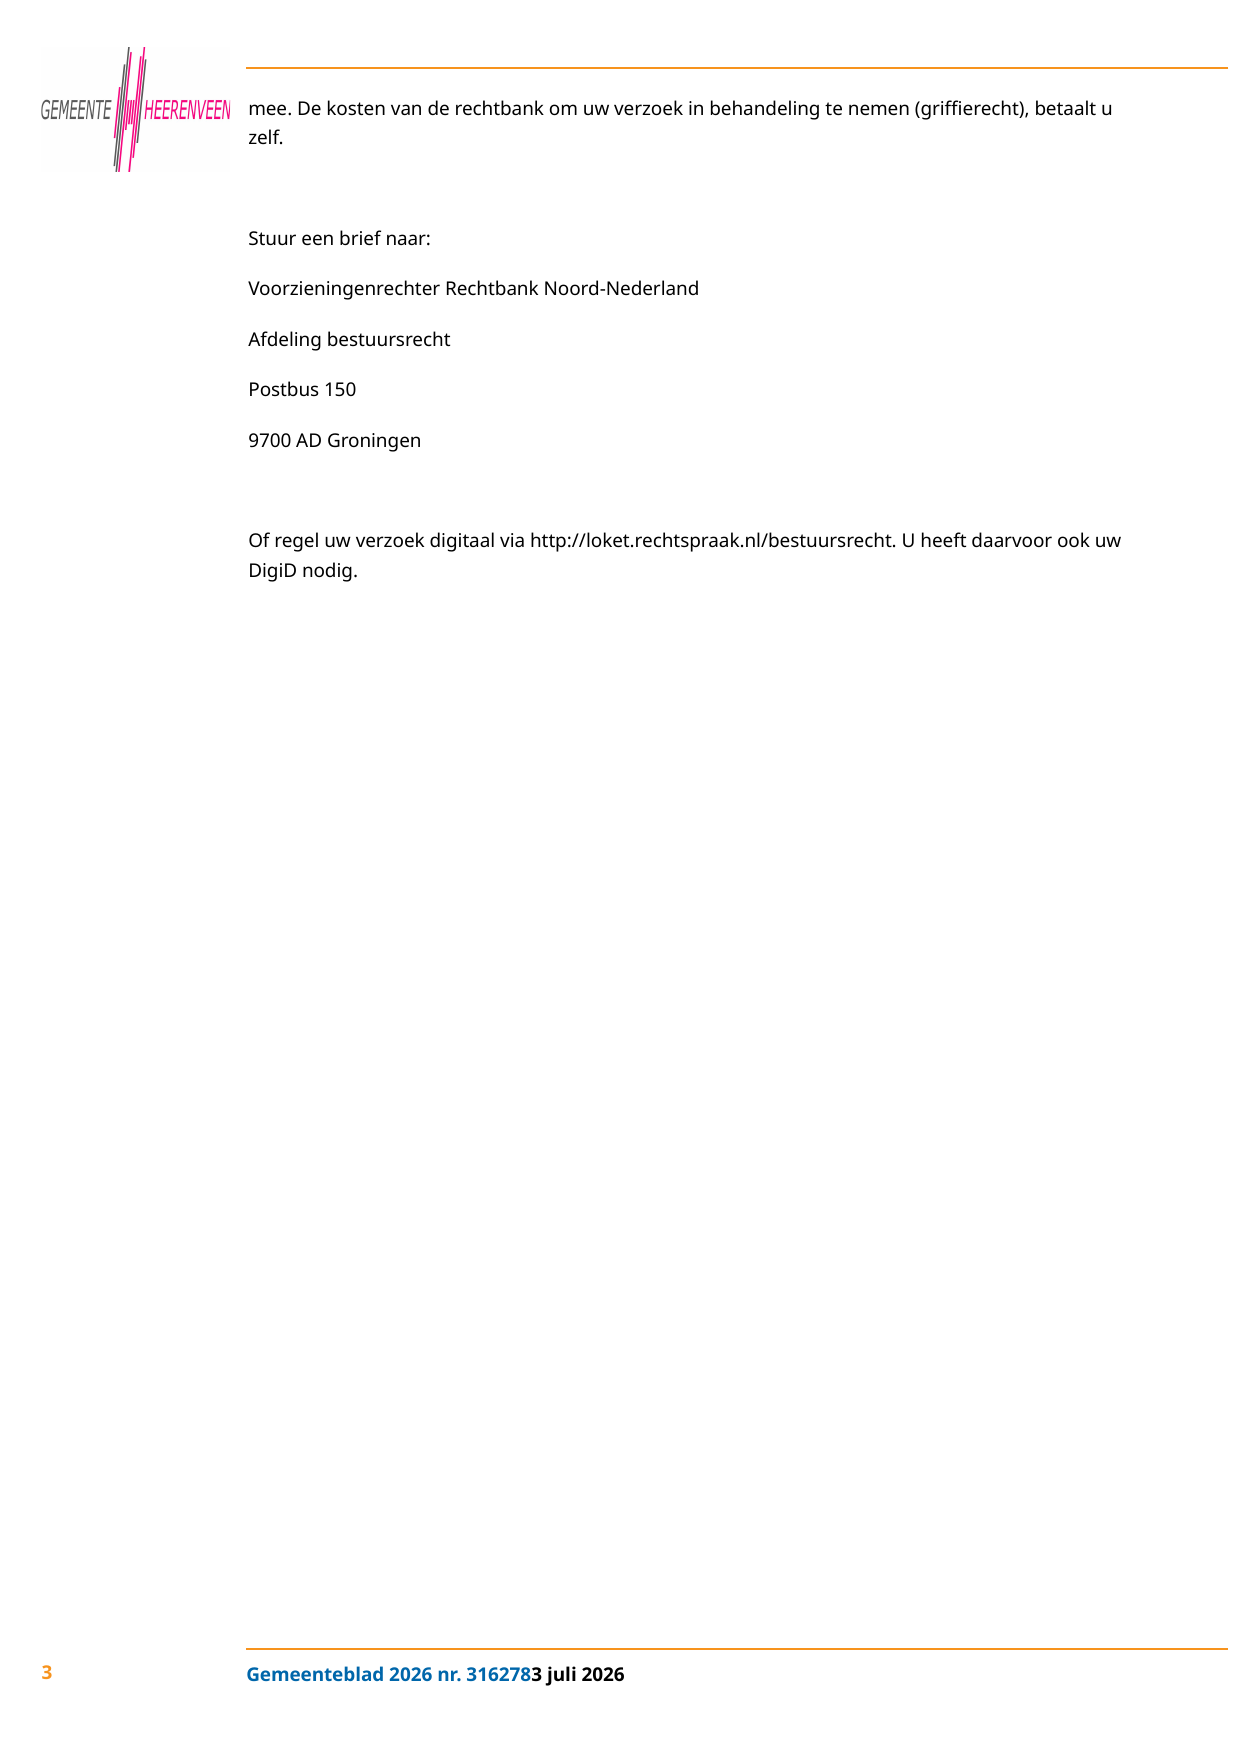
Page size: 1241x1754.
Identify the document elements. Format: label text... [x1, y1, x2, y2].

text Afdeling bestuursrecht [248, 326, 1152, 352]
text Stuur een brief naar: [248, 225, 1152, 251]
text Voorzieningenrechter Rechtbank Noord-Nederland [248, 276, 1152, 301]
text Of regel uw verzoek digitaal via http://loket.rechtspraak.nl/bestuursrecht. U heeft daarvoor ook uw DigiD nodig. [248, 528, 1152, 583]
text 9700 AD Groningen [248, 427, 1152, 453]
text mee. De kosten van de rechtbank om uw verzoek in behandeling te nemen (griffierecht), betaalt u zelf. [248, 95, 1152, 150]
picture [41, 47, 231, 172]
text Postbus 150 [248, 376, 1152, 402]
